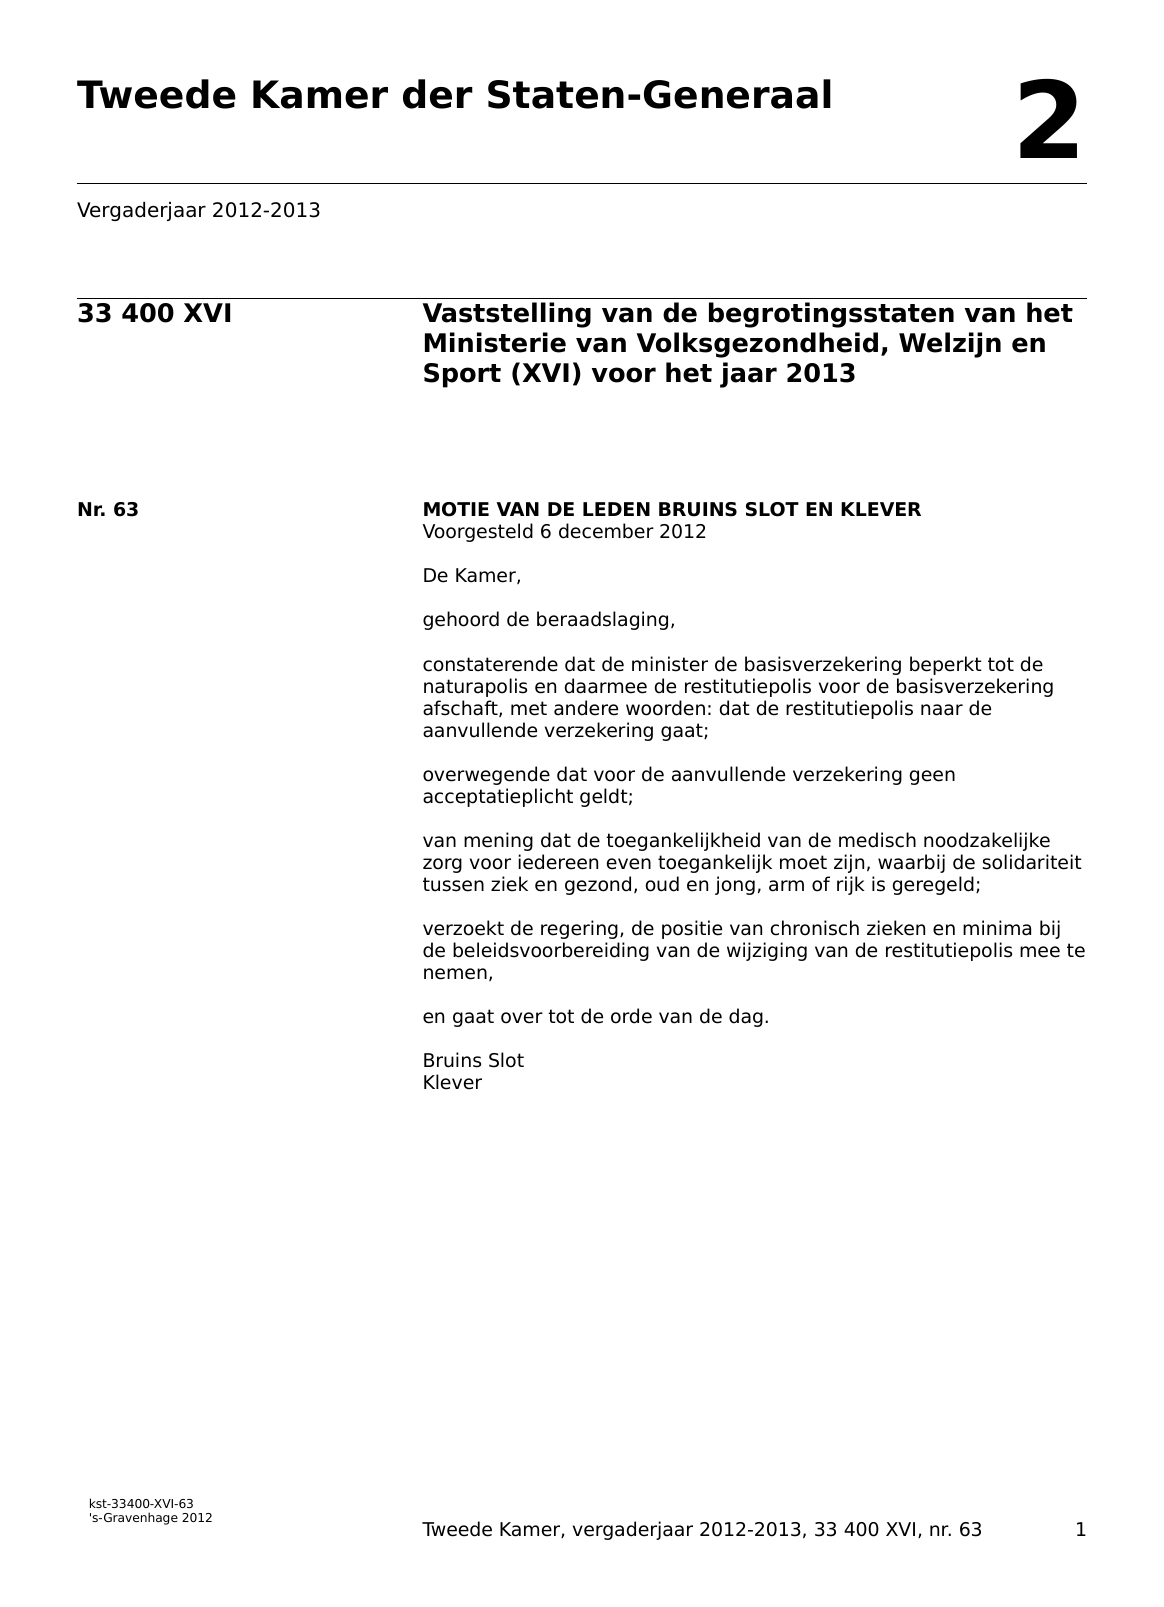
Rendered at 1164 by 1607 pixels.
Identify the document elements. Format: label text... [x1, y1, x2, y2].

subtitle Nr. 63 MOTIE VAN DE LEDEN BRUINS SLOT EN KLEVER [77, 499, 1087, 521]
text en gaat over tot de orde van de dag. [422, 1006, 1087, 1028]
text Voorgesteld 6 december 2012 [422, 521, 1087, 543]
text van mening dat de toegankelijkheid van de medisch noodzakelijke zorg voor iedereen even toegankelijk moet zijn, waarbij de solidariteit tussen ziek en gezond, oud en jong, arm of rijk is geregeld; [422, 830, 1087, 896]
text De Kamer, [422, 565, 1087, 587]
text kst-33400-XVI-63 [88, 1497, 323, 1511]
text gehoord de beraadslaging, [422, 609, 1087, 631]
text verzoekt de regering, de positie van chronisch zieken en minima bij de beleidsvoorbereiding van de wijziging van de restitutiepolis mee te nemen, [422, 918, 1087, 984]
text Bruins Slot [422, 1050, 1087, 1072]
text constaterende dat de minister de basisverzekering beperkt tot de naturapolis en daarmee de restitutiepolis voor de basisverzekering afschaft, met andere woorden: dat de restitutiepolis naar de aanvullende verzekering gaat; [422, 653, 1087, 741]
table_header 2 [886, 59, 1087, 183]
text Klever [422, 1072, 1087, 1094]
table_header Tweede Kamer der Staten-Generaal [77, 59, 886, 183]
text overwegende dat voor de aanvullende verzekering geen acceptatieplicht geldt; [422, 764, 1087, 808]
subtitle 33 400 XVI Vaststelling van de begrotingsstaten van het Ministerie van Volksgezondheid, Welzijn en Sport (XVI) voor het jaar 2013 [77, 299, 1087, 388]
table_cell Vergaderjaar 2012-2013 [77, 184, 1087, 298]
text 's-Gravenhage 2012 [88, 1511, 323, 1525]
